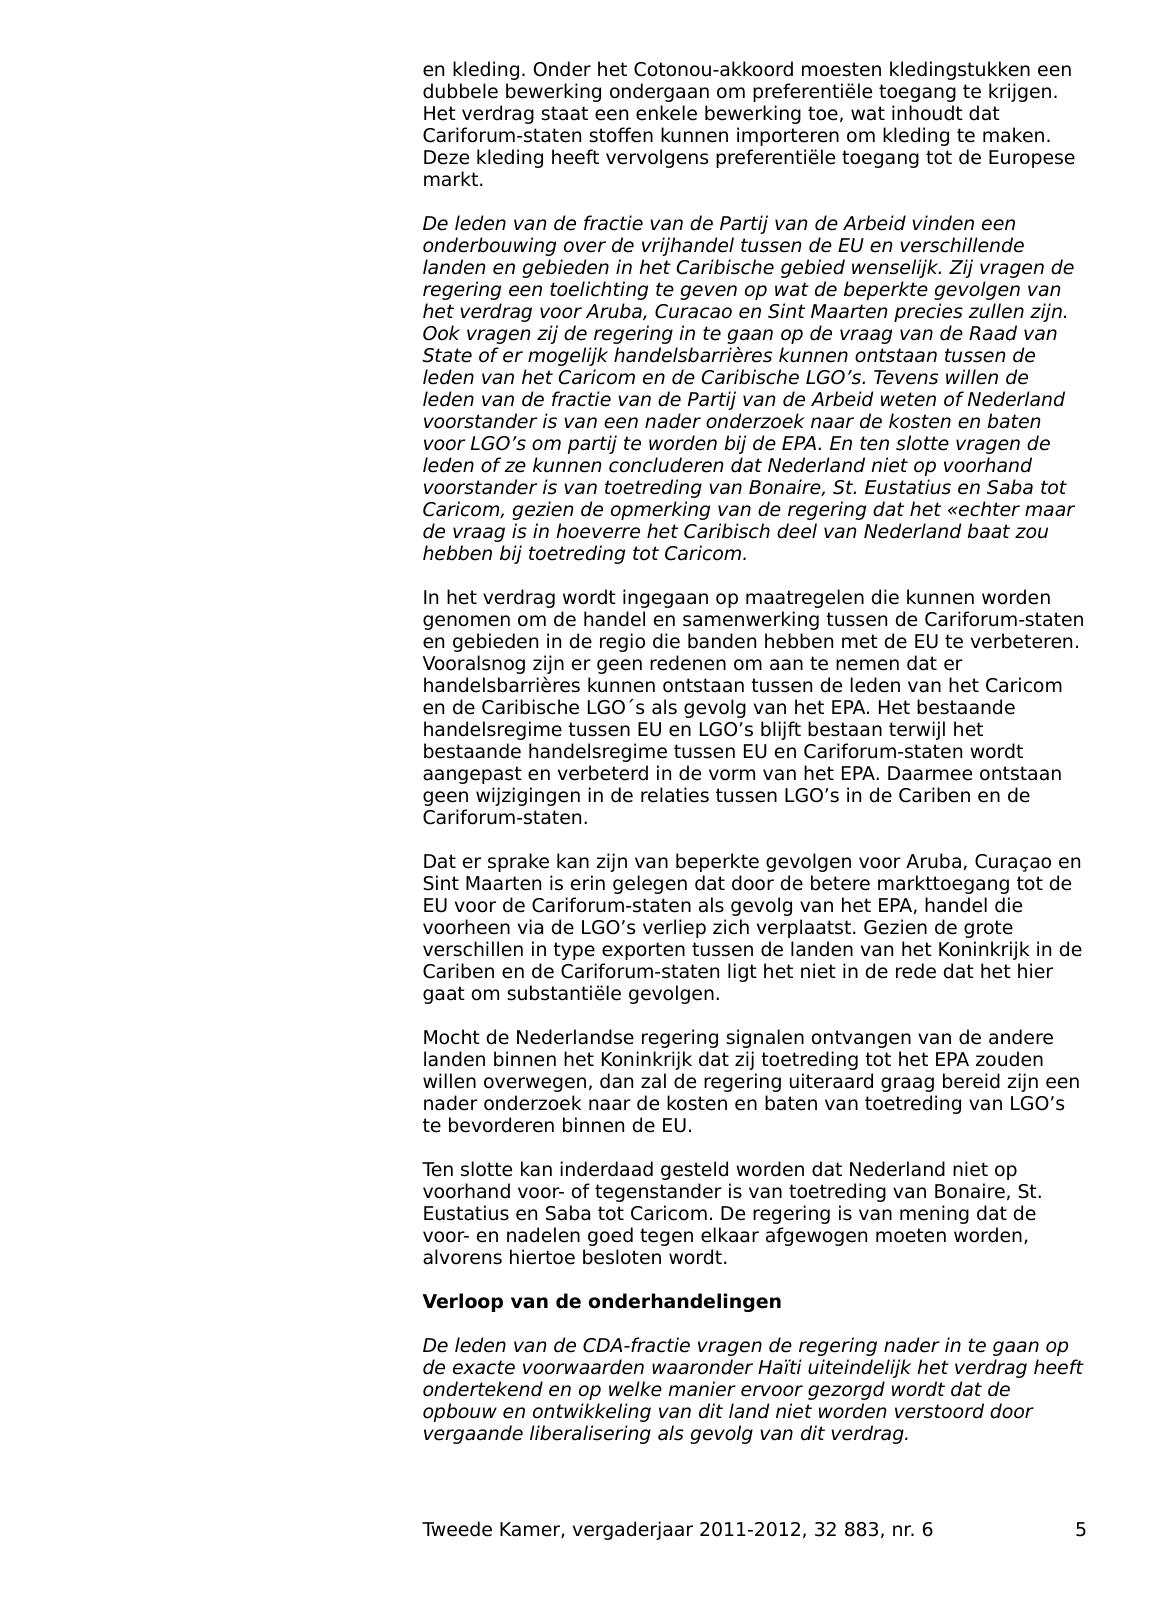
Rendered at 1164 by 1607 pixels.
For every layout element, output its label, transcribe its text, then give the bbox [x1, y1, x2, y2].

text In het verdrag wordt ingegaan op maatregelen die kunnen worden genomen om de handel en samenwerking tussen de Cariforum-staten en gebieden in de regio die banden hebben met de EU te verbeteren. Vooralsnog zijn er geen redenen om aan te nemen dat er handelsbarrières kunnen ontstaan tussen de leden van het Caricom en de Caribische LGO´s als gevolg van het EPA. Het bestaande handelsregime tussen EU en LGO’s blijft bestaan terwijl het bestaande handelsregime tussen EU en Cariforum-staten wordt aangepast en verbeterd in de vorm van het EPA. Daarmee ontstaan geen wijzigingen in de relaties tussen LGO’s in de Cariben en de Cariforum-staten. [422, 587, 1087, 829]
subtitle Verloop van de onderhandelingen [422, 1291, 1087, 1313]
text Ten slotte kan inderdaad gesteld worden dat Nederland niet op voorhand voor- of tegenstander is van toetreding van Bonaire, St. Eustatius en Saba tot Caricom. De regering is van mening dat de voor- en nadelen goed tegen elkaar afgewogen moeten worden, alvorens hiertoe besloten wordt. [422, 1159, 1087, 1269]
text De leden van de fractie van de Partij van de Arbeid vinden een onderbouwing over de vrijhandel tussen de EU en verschillende landen en gebieden in het Caribische gebied wenselijk. Zij vragen de regering een toelichting te geven op wat de beperkte gevolgen van het verdrag voor Aruba, Curacao en Sint Maarten precies zullen zijn. Ook vragen zij de regering in te gaan op de vraag van de Raad van State of er mogelijk handelsbarrières kunnen ontstaan tussen de leden van het Caricom en de Caribische LGO’s. Tevens willen de leden van de fractie van de Partij van de Arbeid weten of Nederland voorstander is van een nader onderzoek naar de kosten en baten voor LGO’s om partij te worden bij de EPA. En ten slotte vragen de leden of ze kunnen concluderen dat Nederland niet op voorhand voorstander is van toetreding van Bonaire, St. Eustatius en Saba tot Caricom, gezien de opmerking van de regering dat het «echter maar de vraag is in hoeverre het Caribisch deel van Nederland baat zou hebben bij toetreding tot Caricom. [422, 213, 1087, 565]
text Dat er sprake kan zijn van beperkte gevolgen voor Aruba, Curaçao en Sint Maarten is erin gelegen dat door de betere markttoegang tot de EU voor de Cariforum-staten als gevolg van het EPA, handel die voorheen via de LGO’s verliep zich verplaatst. Gezien de grote verschillen in type exporten tussen de landen van het Koninkrijk in de Cariben en de Cariforum-staten ligt het niet in de rede dat het hier gaat om substantiële gevolgen. [422, 851, 1087, 1005]
text De leden van de CDA-fractie vragen de regering nader in te gaan op de exacte voorwaarden waaronder Haïti uiteindelijk het verdrag heeft ondertekend en op welke manier ervoor gezorgd wordt dat de opbouw en ontwikkeling van dit land niet worden verstoord door vergaande liberalisering als gevolg van dit verdrag. [422, 1335, 1087, 1445]
text en kleding. Onder het Cotonou-akkoord moesten kledingstukken een dubbele bewerking ondergaan om preferentiële toegang te krijgen. Het verdrag staat een enkele bewerking toe, wat inhoudt dat Cariforum-staten stoffen kunnen importeren om kleding te maken. Deze kleding heeft vervolgens preferentiële toegang tot de Europese markt. [422, 59, 1087, 191]
text Mocht de Nederlandse regering signalen ontvangen van de andere landen binnen het Koninkrijk dat zij toetreding tot het EPA zouden willen overwegen, dan zal de regering uiteraard graag bereid zijn een nader onderzoek naar de kosten en baten van toetreding van LGO’s te bevorderen binnen de EU. [422, 1027, 1087, 1137]
